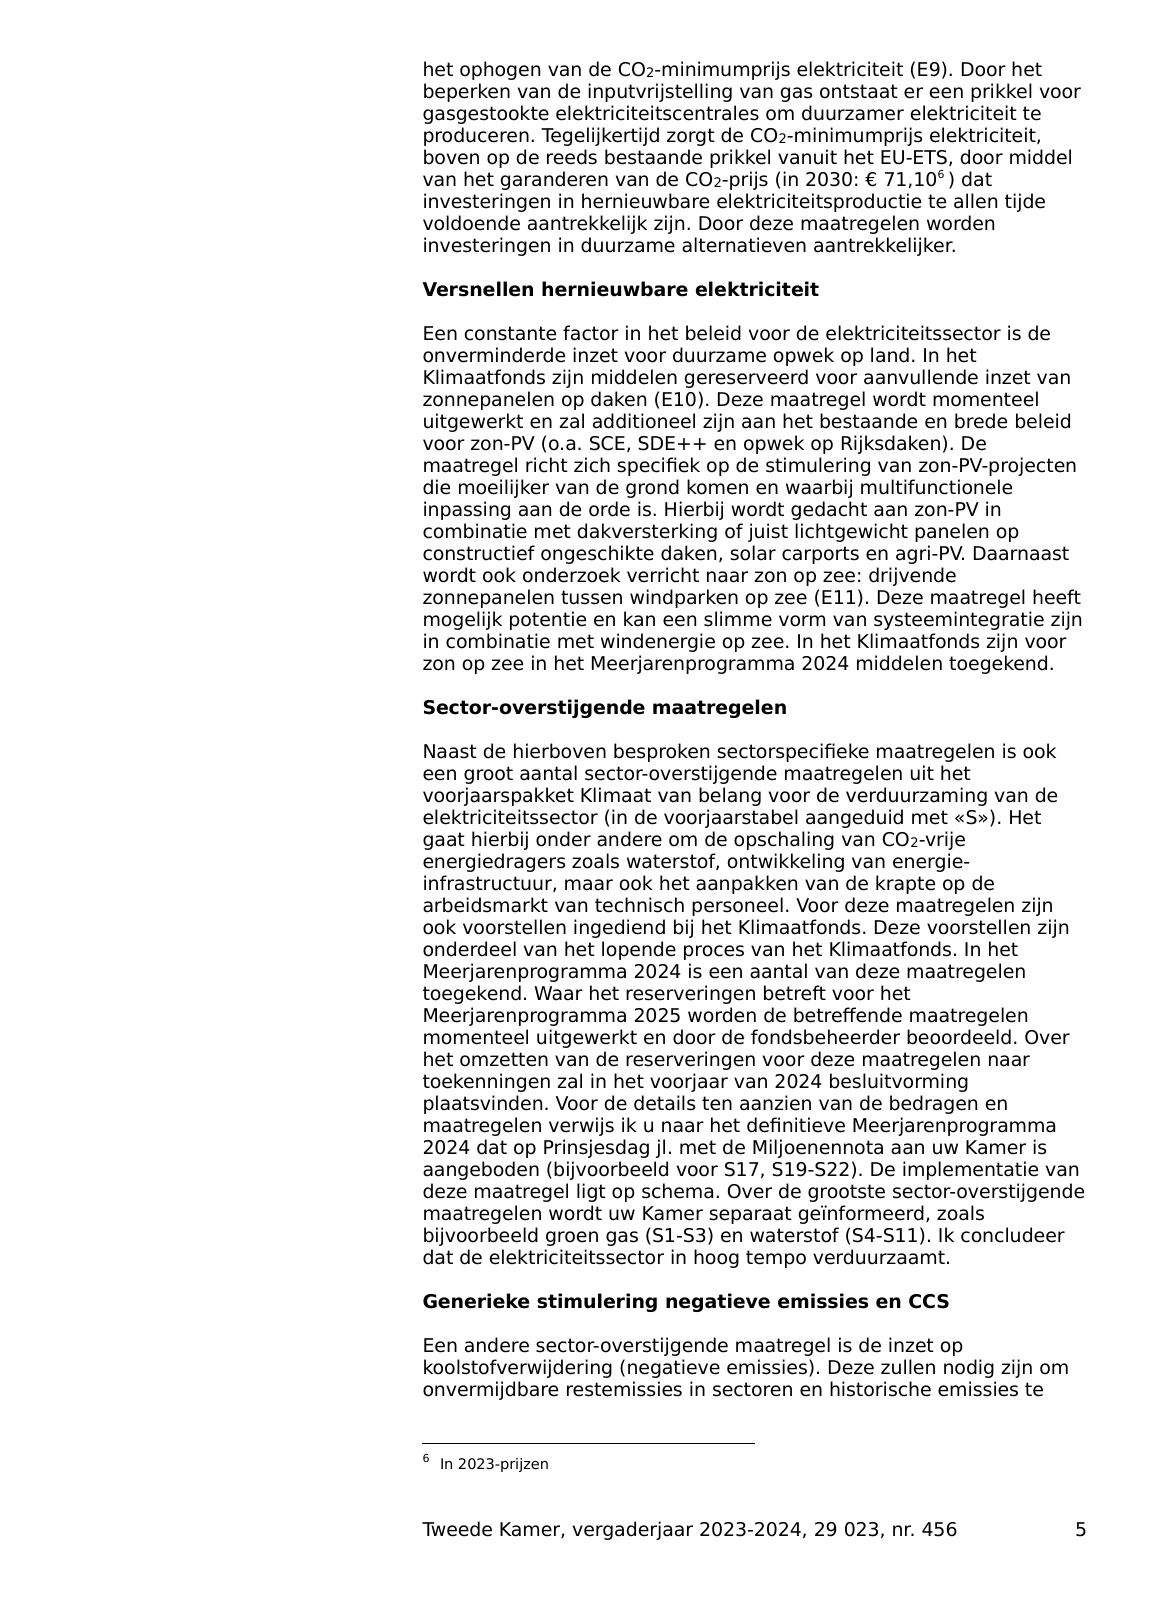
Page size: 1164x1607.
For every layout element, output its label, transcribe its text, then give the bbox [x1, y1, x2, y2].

text het ophogen van de CO2-minimumprijs elektriciteit (E9). Door het beperken van de inputvrijstelling van gas ontstaat er een prikkel voor gasgestookte elektriciteitscentrales om duurzamer elektriciteit te produceren. Tegelijkertijd zorgt de CO2-minimumprijs elektriciteit, boven op de reeds bestaande prikkel vanuit het EU-ETS, door middel van het garanderen van de CO2-prijs (in 2030: € 71,10) dat investeringen in hernieuwbare elektriciteitsproductie te allen tijde voldoende aantrekkelijk zijn. Door deze maatregelen worden investeringen in duurzame alternatieven aantrekkelijker. [422, 59, 1087, 257]
text Naast de hierboven besproken sectorspecifieke maatregelen is ook een groot aantal sector-overstijgende maatregelen uit het voorjaarspakket Klimaat van belang voor de verduurzaming van de elektriciteitssector (in de voorjaarstabel aangeduid met «S»). Het gaat hierbij onder andere om de opschaling van CO2-vrije energiedragers zoals waterstof, ontwikkeling van energie-infrastructuur, maar ook het aanpakken van de krapte op de arbeidsmarkt van technisch personeel. Voor deze maatregelen zijn ook voorstellen ingediend bij het Klimaatfonds. Deze voorstellen zijn onderdeel van het lopende proces van het Klimaatfonds. In het Meerjarenprogramma 2024 is een aantal van deze maatregelen toegekend. Waar het reserveringen betreft voor het Meerjarenprogramma 2025 worden de betreffende maatregelen momenteel uitgewerkt en door de fondsbeheerder beoordeeld. Over het omzetten van de reserveringen voor deze maatregelen naar toekenningen zal in het voorjaar van 2024 besluitvorming plaatsvinden. Voor de details ten aanzien van de bedragen en maatregelen verwijs ik u naar het definitieve Meerjarenprogramma 2024 dat op Prinsjesdag jl. met de Miljoenennota aan uw Kamer is aangeboden (bijvoorbeeld voor S17, S19-S22). De implementatie van deze maatregel ligt op schema. Over de grootste sector-overstijgende maatregelen wordt uw Kamer separaat geïnformeerd, zoals bijvoorbeeld groen gas (S1-S3) en waterstof (S4-S11). Ik concludeer dat de elektriciteitssector in hoog tempo verduurzaamt. [422, 741, 1087, 1269]
text In 2023-prijzen [422, 1452, 1087, 1474]
text Een andere sector-overstijgende maatregel is de inzet op koolstofverwijdering (negatieve emissies). Deze zullen nodig zijn om onvermijdbare restemissies in sectoren en historische emissies te [422, 1335, 1087, 1401]
subtitle Versnellen hernieuwbare elektriciteit [422, 279, 1087, 301]
subtitle Sector-overstijgende maatregelen [422, 697, 1087, 719]
text Een constante factor in het beleid voor de elektriciteitssector is de onverminderde inzet voor duurzame opwek op land. In het Klimaatfonds zijn middelen gereserveerd voor aanvullende inzet van zonnepanelen op daken (E10). Deze maatregel wordt momenteel uitgewerkt en zal additioneel zijn aan het bestaande en brede beleid voor zon-PV (o.a. SCE, SDE++ en opwek op Rijksdaken). De maatregel richt zich specifiek op de stimulering van zon-PV-projecten die moeilijker van de grond komen en waarbij multifunctionele inpassing aan de orde is. Hierbij wordt gedacht aan zon-PV in combinatie met dakversterking of juist lichtgewicht panelen op constructief ongeschikte daken, solar carports en agri-PV. Daarnaast wordt ook onderzoek verricht naar zon op zee: drijvende zonnepanelen tussen windparken op zee (E11). Deze maatregel heeft mogelijk potentie en kan een slimme vorm van systeemintegratie zijn in combinatie met windenergie op zee. In het Klimaatfonds zijn voor zon op zee in het Meerjarenprogramma 2024 middelen toegekend. [422, 323, 1087, 675]
subtitle Generieke stimulering negatieve emissies en CCS [422, 1291, 1087, 1313]
